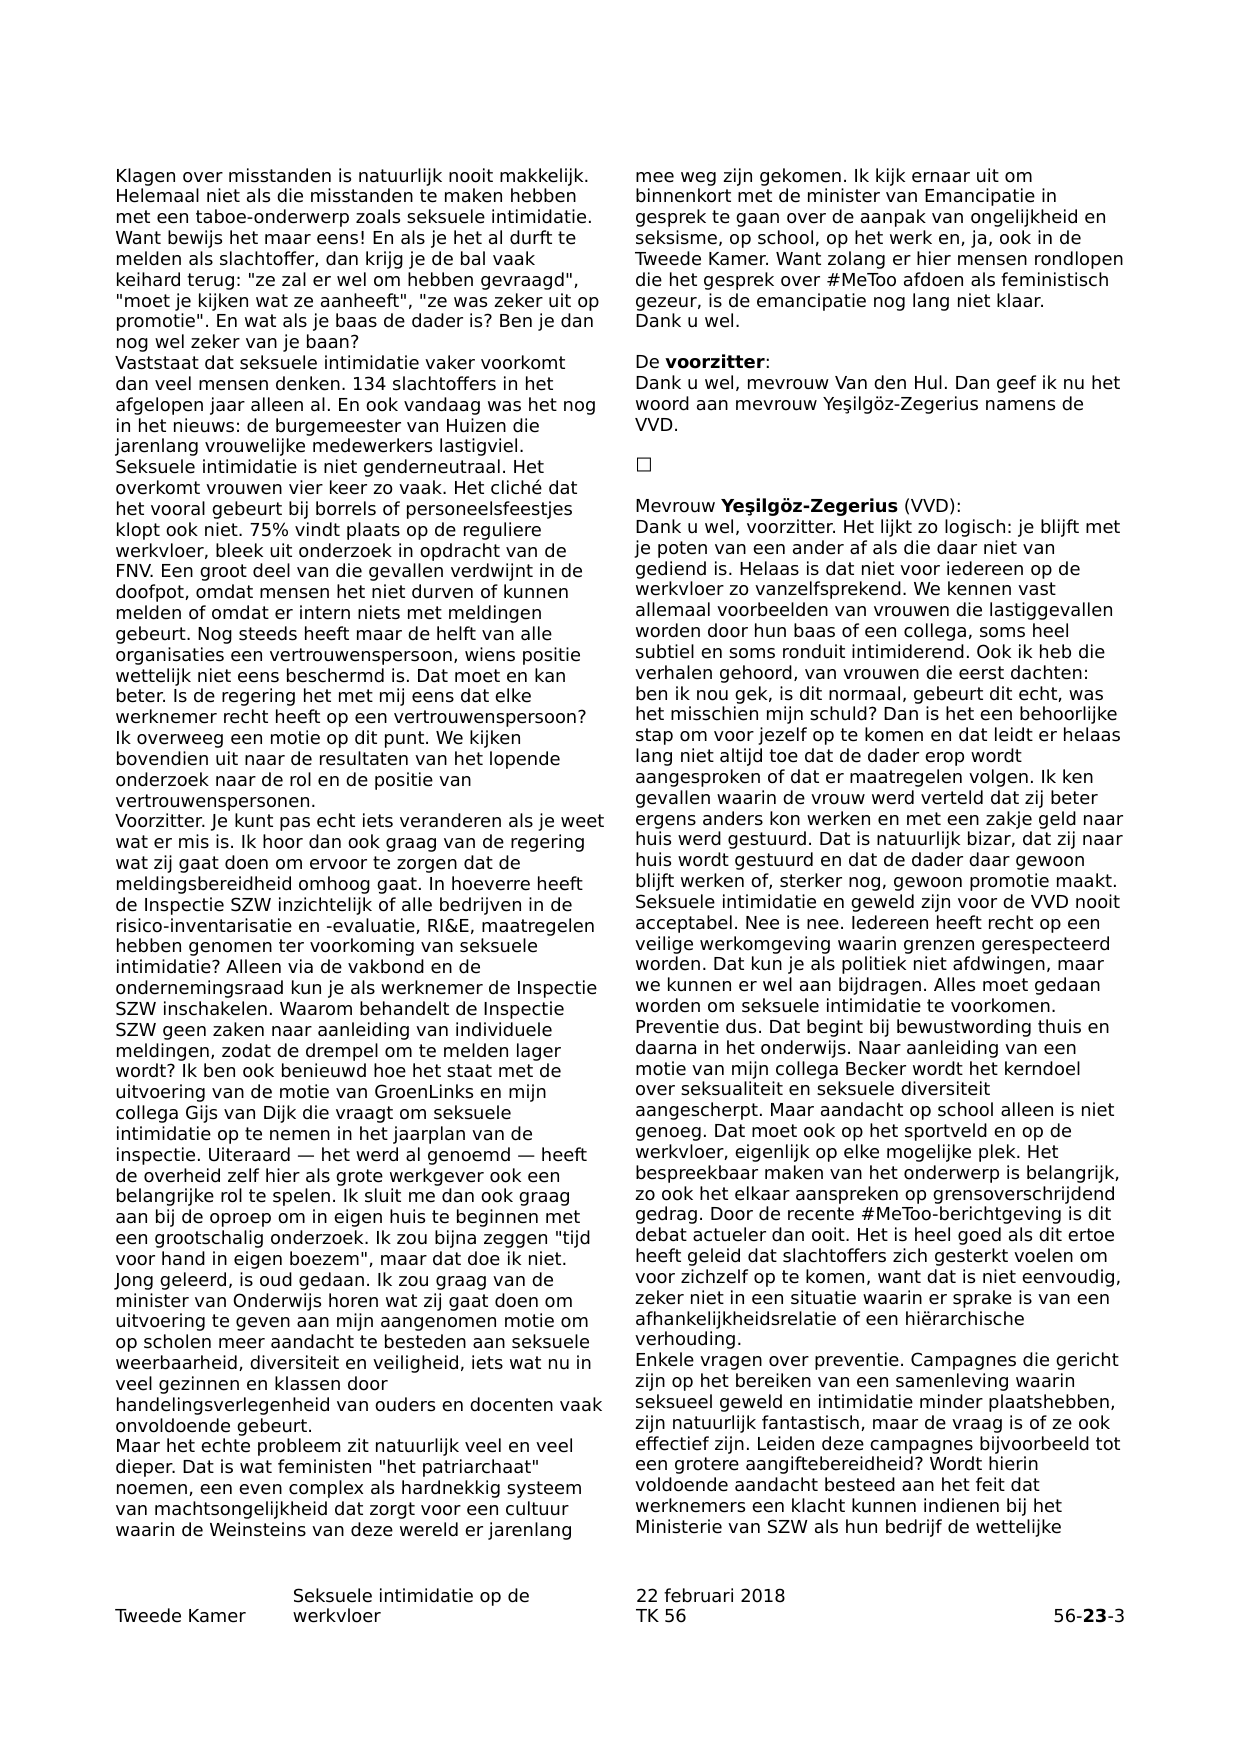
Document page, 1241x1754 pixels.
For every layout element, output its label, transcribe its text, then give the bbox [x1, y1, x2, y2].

text De voorzitter: [635, 352, 1125, 373]
text Dank u wel. [635, 311, 1125, 332]
text ⬜ [635, 455, 1125, 476]
text mee weg zijn gekomen. Ik kijk ernaar uit om binnenkort met de minister van Emancipatie in gesprek te gaan over de aanpak van ongelijkheid en seksisme, op school, op het werk en, ja, ook in de Tweede Kamer. Want zolang er hier mensen rondlopen die het gesprek over #MeToo afdoen als feministisch gezeur, is de emancipatie nog lang niet klaar. [635, 165, 1125, 311]
text Dank u wel, mevrouw Van den Hul. Dan geef ik nu het woord aan mevrouw Yeşilgöz-Zegerius namens de VVD. [635, 373, 1125, 435]
text Enkele vragen over preventie. Campagnes die gericht zijn op het bereiken van een samenleving waarin seksueel geweld en intimidatie minder plaatshebben, zijn natuurlijk fantastisch, maar de vraag is of ze ook effectief zijn. Leiden deze campagnes bijvoorbeeld tot een grotere aangiftebereidheid? Wordt hierin voldoende aandacht besteed aan het feit dat werknemers een klacht kunnen indienen bij het Ministerie van SZW als hun bedrijf de wettelijke [635, 1350, 1125, 1537]
text Mevrouw Yeşilgöz-Zegerius (VVD): [635, 496, 1125, 517]
text Maar het echte probleem zit natuurlijk veel en veel dieper. Dat is wat feministen "het patriarchaat" noemen, een even complex als hardnekkig systeem van machtsongelijkheid dat zorgt voor een cultuur waarin de Weinsteins van deze wereld er jarenlang [115, 1436, 605, 1540]
text Seksuele intimidatie en geweld zijn voor de VVD nooit acceptabel. Nee is nee. Iedereen heeft recht op een veilige werkomgeving waarin grenzen gerespecteerd worden. Dat kun je als politiek niet afdwingen, maar we kunnen er wel aan bijdragen. Alles moet gedaan worden om seksuele intimidatie te voorkomen. Preventie dus. Dat begint bij bewustwording thuis en daarna in het onderwijs. Naar aanleiding van een motie van mijn collega Becker wordt het kerndoel over seksualiteit en seksuele diversiteit aangescherpt. Maar aandacht op school alleen is niet genoeg. Dat moet ook op het sportveld en op de werkvloer, eigenlijk op elke mogelijke plek. Het bespreekbaar maken van het onderwerp is belangrijk, zo ook het elkaar aanspreken op grensoverschrijdend gedrag. Door de recente #MeToo-berichtgeving is dit debat actueler dan ooit. Het is heel goed als dit ertoe heeft geleid dat slachtoffers zich gesterkt voelen om voor zichzelf op te komen, want dat is niet eenvoudig, zeker niet in een situatie waarin er sprake is van een afhankelijkheidsrelatie of een hiërarchische verhouding. [635, 892, 1125, 1350]
text Klagen over misstanden is natuurlijk nooit makkelijk. Helemaal niet als die misstanden te maken hebben met een taboe-onderwerp zoals seksuele intimidatie. Want bewijs het maar eens! En als je het al durft te melden als slachtoffer, dan krijg je de bal vaak keihard terug: "ze zal er wel om hebben gevraagd", "moet je kijken wat ze aanheeft", "ze was zeker uit op promotie". En wat als je baas de dader is? Ben je dan nog wel zeker van je baan? [115, 165, 605, 353]
text Vaststaat dat seksuele intimidatie vaker voorkomt dan veel mensen denken. 134 slachtoffers in het afgelopen jaar alleen al. En ook vandaag was het nog in het nieuws: de burgemeester van Huizen die jarenlang vrouwelijke medewerkers lastigviel. [115, 353, 605, 457]
text Voorzitter. Je kunt pas echt iets veranderen als je weet wat er mis is. Ik hoor dan ook graag van de regering wat zij gaat doen om ervoor te zorgen dat de meldingsbereidheid omhoog gaat. In hoeverre heeft de Inspectie SZW inzichtelijk of alle bedrijven in de risico-inventarisatie en -evaluatie, RI&E, maatregelen hebben genomen ter voorkoming van seksuele intimidatie? Alleen via de vakbond en de ondernemingsraad kun je als werknemer de Inspectie SZW inschakelen. Waarom behandelt de Inspectie SZW geen zaken naar aanleiding van individuele meldingen, zodat de drempel om te melden lager wordt? Ik ben ook benieuwd hoe het staat met de uitvoering van de motie van GroenLinks en mijn collega Gijs van Dijk die vraagt om seksuele intimidatie op te nemen in het jaarplan van de inspectie. Uiteraard — het werd al genoemd — heeft de overheid zelf hier als grote werkgever ook een belangrijke rol te spelen. Ik sluit me dan ook graag aan bij de oproep om in eigen huis te beginnen met een grootschalig onderzoek. Ik zou bijna zeggen "tijd voor hand in eigen boezem", maar dat doe ik niet. [115, 811, 605, 1269]
text Dank u wel, voorzitter. Het lijkt zo logisch: je blijft met je poten van een ander af als die daar niet van gediend is. Helaas is dat niet voor iedereen op de werkvloer zo vanzelfsprekend. We kennen vast allemaal voorbeelden van vrouwen die lastiggevallen worden door hun baas of een collega, soms heel subtiel en soms ronduit intimiderend. Ook ik heb die verhalen gehoord, van vrouwen die eerst dachten: ben ik nou gek, is dit normaal, gebeurt dit echt, was het misschien mijn schuld? Dan is het een behoorlijke stap om voor jezelf op te komen en dat leidt er helaas lang niet altijd toe dat de dader erop wordt aangesproken of dat er maatregelen volgen. Ik ken gevallen waarin de vrouw werd verteld dat zij beter ergens anders kon werken en met een zakje geld naar huis werd gestuurd. Dat is natuurlijk bizar, dat zij naar huis wordt gestuurd en dat de dader daar gewoon blijft werken of, sterker nog, gewoon promotie maakt. [635, 517, 1125, 892]
text Seksuele intimidatie is niet genderneutraal. Het overkomt vrouwen vier keer zo vaak. Het cliché dat het vooral gebeurt bij borrels of personeelsfeestjes klopt ook niet. 75% vindt plaats op de reguliere werkvloer, bleek uit onderzoek in opdracht van de FNV. Een groot deel van die gevallen verdwijnt in de doofpot, omdat mensen het niet durven of kunnen melden of omdat er intern niets met meldingen gebeurt. Nog steeds heeft maar de helft van alle organisaties een vertrouwenspersoon, wiens positie wettelijk niet eens beschermd is. Dat moet en kan beter. Is de regering het met mij eens dat elke werknemer recht heeft op een vertrouwenspersoon? Ik overweeg een motie op dit punt. We kijken bovendien uit naar de resultaten van het lopende onderzoek naar de rol en de positie van vertrouwenspersonen. [115, 457, 605, 811]
text Jong geleerd, is oud gedaan. Ik zou graag van de minister van Onderwijs horen wat zij gaat doen om uitvoering te geven aan mijn aangenomen motie om op scholen meer aandacht te besteden aan seksuele weerbaarheid, diversiteit en veiligheid, iets wat nu in veel gezinnen en klassen door handelingsverlegenheid van ouders en docenten vaak onvoldoende gebeurt. [115, 1269, 605, 1436]
